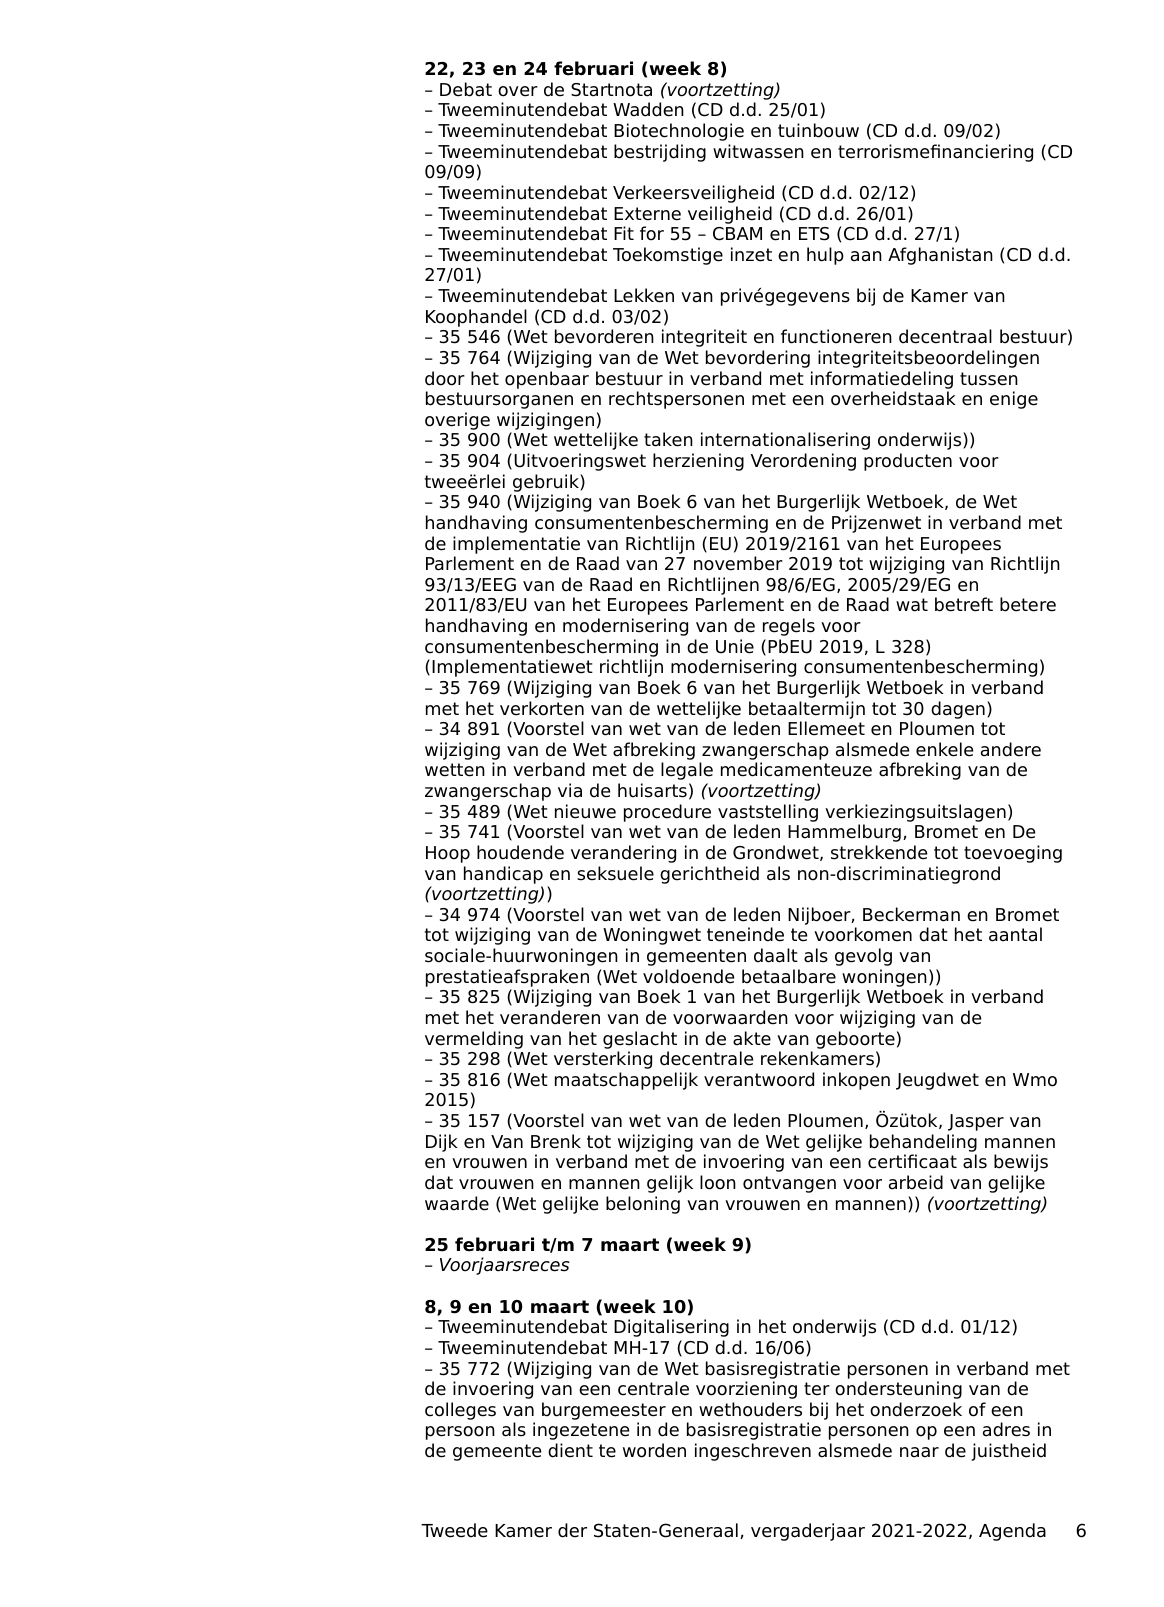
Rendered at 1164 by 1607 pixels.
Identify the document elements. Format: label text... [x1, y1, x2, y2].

table_cell – 35 940 (Wijziging van Boek 6 van het Burgerlijk Wetboek, de Wet handhaving consumentenbescherming en de Prijzenwet in verband met de implementatie van Richtlijn (EU) 2019/2161 van het Europees Parlement en de Raad van 27 november 2019 tot wijziging van Richtlijn 93/13/EEG van de Raad en Richtlijnen 98/6/EG, 2005/29/EG en 2011/83/EU van het Europees Parlement en de Raad wat betreft betere handhaving en modernisering van de regels voor consumentenbescherming in de Unie (PbEU 2019, L 328)(Implementatiewet richtlijn modernisering consumentenbescherming) [418, 492, 1087, 678]
table_cell [77, 1276, 401, 1297]
table_cell – 35 772 (Wijziging van de Wet basisregistratie personen in verband met de invoering van een centrale voorziening ter ondersteuning van de colleges van burgemeester en wethouders bij het onderzoek of een persoon als ingezetene in de basisregistratie personen op een adres in de gemeente dient te worden ingeschreven alsmede naar de juistheid [418, 1359, 1087, 1462]
table_cell – Debat over de Startnota (voortzetting) [418, 80, 1087, 100]
table_cell [77, 80, 401, 100]
table_cell [77, 286, 401, 327]
table_cell [77, 245, 401, 286]
table_cell – 35 489 (Wet nieuwe procedure vaststelling verkiezingsuitslagen) [418, 802, 1087, 822]
table_cell [401, 1338, 418, 1358]
table_cell [401, 905, 418, 987]
table_cell [401, 678, 418, 719]
table_cell [401, 224, 418, 245]
table_cell [401, 719, 418, 802]
table_cell [401, 802, 418, 822]
table_cell [77, 451, 401, 492]
table_cell [401, 451, 418, 492]
table_cell – Tweeminutendebat Fit for 55 – CBAM en ETS (CD d.d. 27/1) [418, 224, 1087, 245]
table_cell [77, 1338, 401, 1358]
table_cell 25 februari t/m 7 maart (week 9) [418, 1235, 1087, 1255]
table_cell [401, 492, 418, 678]
table_cell – 35 157 (Voorstel van wet van de leden Ploumen, Özütok, Jasper van Dijk en Van Brenk tot wijziging van de Wet gelijke behandeling mannen en vrouwen in verband met de invoering van een certificaat als bewijs dat vrouwen en mannen gelijk loon ontvangen voor arbeid van gelijke waarde (Wet gelijke beloning van vrouwen en mannen)) (voortzetting) [418, 1111, 1087, 1214]
table_cell – Tweeminutendebat Wadden (CD d.d. 25/01) [418, 100, 1087, 121]
table_cell [77, 1255, 401, 1276]
table_cell [401, 327, 418, 348]
table_cell [401, 100, 418, 121]
table_cell [401, 183, 418, 203]
table_cell [401, 121, 418, 142]
table_cell [77, 492, 401, 678]
table_cell [77, 905, 401, 987]
table_cell [401, 1049, 418, 1070]
table_cell [401, 430, 418, 451]
table_cell [77, 1317, 401, 1338]
table_cell [77, 987, 401, 1049]
table_cell [418, 1276, 1087, 1297]
table_cell [401, 142, 418, 183]
table_cell [401, 1276, 418, 1297]
table_cell [77, 348, 401, 430]
table_cell – 34 891 (Voorstel van wet van de leden Ellemeet en Ploumen tot wijziging van de Wet afbreking zwangerschap alsmede enkele andere wetten in verband met de legale medicamenteuze afbreking van de zwangerschap via de huisarts) (voortzetting) [418, 719, 1087, 802]
table_cell – 35 825 (Wijziging van Boek 1 van het Burgerlijk Wetboek in verband met het veranderen van de voorwaarden voor wijziging van de vermelding van het geslacht in de akte van geboorte) [418, 987, 1087, 1049]
table_cell – 35 904 (Uitvoeringswet herziening Verordening producten voor tweeërlei gebruik) [418, 451, 1087, 492]
table_cell [77, 678, 401, 719]
table_cell [77, 1070, 401, 1111]
table_cell [401, 1214, 418, 1235]
table_cell [401, 80, 418, 100]
table_cell [77, 1214, 401, 1235]
table_cell [401, 59, 418, 80]
table_cell [77, 100, 401, 121]
table_cell [77, 430, 401, 451]
table_cell [77, 1297, 401, 1317]
table_cell [77, 121, 401, 142]
table_cell 22, 23 en 24 februari (week 8) [418, 59, 1087, 80]
table_cell [77, 142, 401, 183]
table_cell – Tweeminutendebat Externe veiligheid (CD d.d. 26/01) [418, 204, 1087, 224]
table_cell – Tweeminutendebat Biotechnologie en tuinbouw (CD d.d. 09/02) [418, 121, 1087, 142]
table_cell – Voorjaarsreces [418, 1255, 1087, 1276]
table_cell [418, 1214, 1087, 1235]
table_cell [401, 1255, 418, 1276]
table_cell – 34 974 (Voorstel van wet van de leden Nijboer, Beckerman en Bromet tot wijziging van de Woningwet teneinde te voorkomen dat het aantal sociale-huurwoningen in gemeenten daalt als gevolg van prestatieafspraken (Wet voldoende betaalbare woningen)) [418, 905, 1087, 987]
table_cell – 35 900 (Wet wettelijke taken internationalisering onderwijs)) [418, 430, 1087, 451]
table_cell [401, 1297, 418, 1317]
table_cell [77, 802, 401, 822]
table_cell [77, 1235, 401, 1255]
table_cell – Tweeminutendebat Lekken van privégegevens bij de Kamer van Koophandel (CD d.d. 03/02) [418, 286, 1087, 327]
table_cell [401, 204, 418, 224]
table_cell [77, 822, 401, 905]
table_cell [401, 1111, 418, 1214]
table_cell [77, 224, 401, 245]
table_cell [401, 286, 418, 327]
table_cell [401, 1317, 418, 1338]
table_cell – Tweeminutendebat Verkeersveiligheid (CD d.d. 02/12) [418, 183, 1087, 203]
table_cell [401, 1359, 418, 1462]
table_cell [77, 327, 401, 348]
table_cell [77, 719, 401, 802]
table_cell [401, 1235, 418, 1255]
table_cell – Tweeminutendebat Digitalisering in het onderwijs (CD d.d. 01/12) [418, 1317, 1087, 1338]
table_cell [77, 183, 401, 203]
table_cell [77, 1359, 401, 1462]
table_cell – 35 764 (Wijziging van de Wet bevordering integriteitsbeoordelingen door het openbaar bestuur in verband met informatiedeling tussen bestuursorganen en rechtspersonen met een overheidstaak en enige overige wijzigingen) [418, 348, 1087, 430]
table_cell [401, 987, 418, 1049]
table_cell – Tweeminutendebat MH-17 (CD d.d. 16/06) [418, 1338, 1087, 1358]
table_cell [401, 822, 418, 905]
table_cell [77, 59, 401, 80]
table_cell – Tweeminutendebat Toekomstige inzet en hulp aan Afghanistan (CD d.d. 27/01) [418, 245, 1087, 286]
table_cell – 35 546 (Wet bevorderen integriteit en functioneren decentraal bestuur) [418, 327, 1087, 348]
table_cell [77, 1049, 401, 1070]
table_cell [77, 1111, 401, 1214]
table_cell – 35 298 (Wet versterking decentrale rekenkamers) [418, 1049, 1087, 1070]
table_cell [401, 245, 418, 286]
table_cell – 35 816 (Wet maatschappelijk verantwoord inkopen Jeugdwet en Wmo 2015) [418, 1070, 1087, 1111]
table_cell [401, 1070, 418, 1111]
table_cell [77, 204, 401, 224]
table_cell 8, 9 en 10 maart (week 10) [418, 1297, 1087, 1317]
table_cell [401, 348, 418, 430]
table_cell – 35 769 (Wijziging van Boek 6 van het Burgerlijk Wetboek in verband met het verkorten van de wettelijke betaaltermijn tot 30 dagen) [418, 678, 1087, 719]
table_cell – Tweeminutendebat bestrijding witwassen en terrorismefinanciering (CD 09/09) [418, 142, 1087, 183]
table_cell – 35 741 (Voorstel van wet van de leden Hammelburg, Bromet en De Hoop houdende verandering in de Grondwet, strekkende tot toevoeging van handicap en seksuele gerichtheid als non-discriminatiegrond (voortzetting)) [418, 822, 1087, 905]
